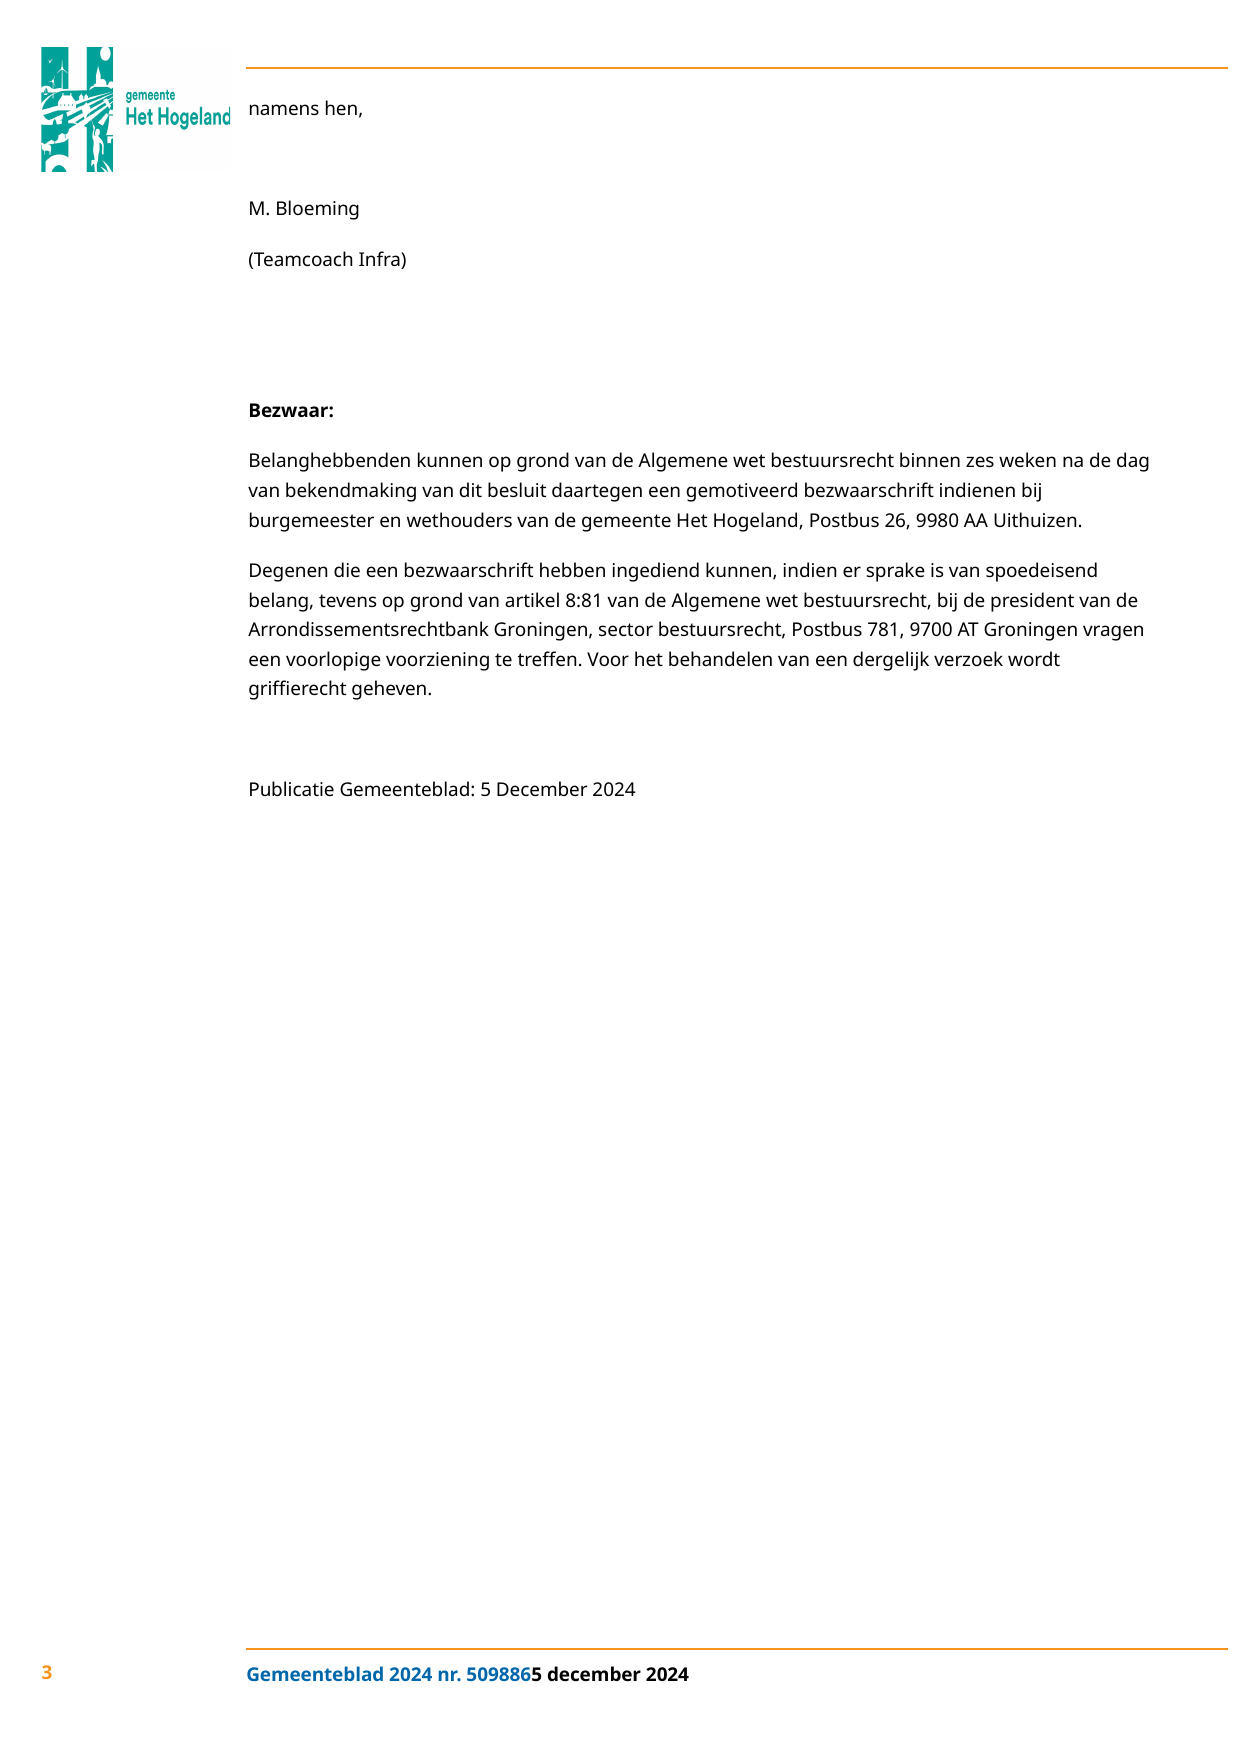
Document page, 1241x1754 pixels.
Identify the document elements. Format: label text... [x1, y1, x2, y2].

text Bezwaar: [248, 397, 1152, 423]
text Belanghebbenden kunnen op grond van de Algemene wet bestuursrecht binnen zes weken na de dag van bekendmaking van dit besluit daartegen een gemotiveerd bezwaarschrift indienen bij burgemeester en wethouders van de gemeente Het Hogeland, Postbus 26, 9980 AA Uithuizen. [248, 448, 1152, 533]
text M. Bloeming [248, 196, 1152, 221]
picture [41, 47, 231, 172]
text (Teamcoach Infra) [248, 246, 1152, 272]
text Degenen die een bezwaarschrift hebben ingediend kunnen, indien er sprake is van spoedeisend belang, tevens op grond van artikel 8:81 van de Algemene wet bestuursrecht, bij de president van de Arrondissementsrechtbank Groningen, sector bestuursrecht, Postbus 781, 9700 AT Groningen vragen een voorlopige voorziening te treffen. Voor het behandelen van een dergelijk verzoek wordt griffierecht geheven. [248, 557, 1152, 701]
text namens hen, [248, 95, 1152, 121]
text Publicatie Gemeenteblad: 5 December 2024 [248, 776, 1152, 802]
